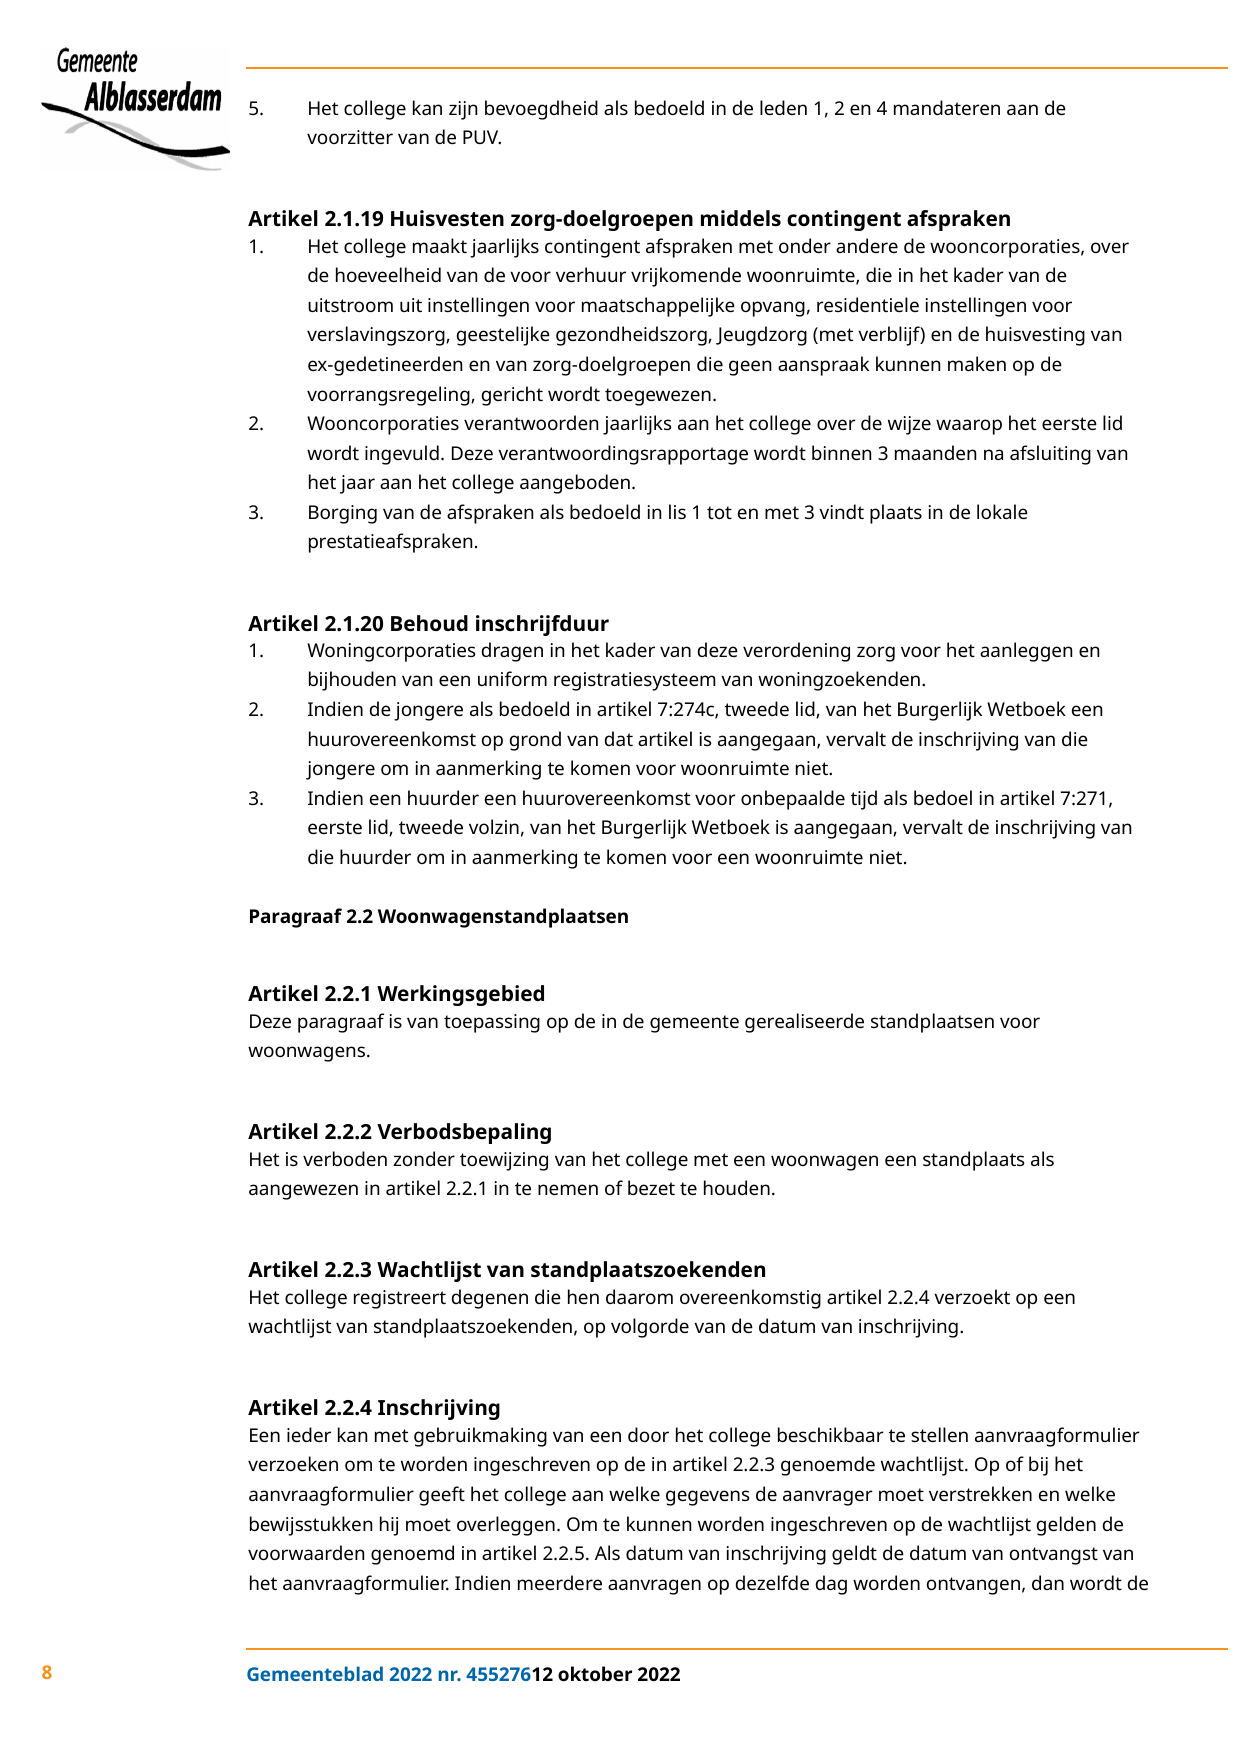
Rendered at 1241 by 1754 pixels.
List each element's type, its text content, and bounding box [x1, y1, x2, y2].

text Het is verboden zonder toewijzing van het college met een woonwagen een standplaats als aangewezen in artikel 2.2.1 in te nemen of bezet te houden. [248, 1146, 1152, 1201]
list Het college maakt jaarlijks contingent afspraken met onder andere de wooncorporaties, over de hoeveelheid van de voor verhuur vrijkomende woonruimte, die in het kader van de uitstroom uit instellingen voor maatschappelijke opvang, residentiele instellingen voor verslavingszorg, geestelijke gezondheidszorg, Jeugdzorg (met verblijf) en de huisvesting van ex-gedetineerden en van zorg-doelgroepen die geen aanspraak kunnen maken op de voorrangsregeling, gericht wordt toegewezen. [248, 233, 1152, 406]
text Een ieder kan met gebruikmaking van een door het college beschikbaar te stellen aanvraagformulier verzoeken om te worden ingeschreven op de in artikel 2.2.3 genoemde wachtlijst. Op of bij het aanvraagformulier geeft het college aan welke gegevens de aanvrager moet verstrekken en welke bewijsstukken hij moet overleggen. Om te kunnen worden ingeschreven op de wachtlijst gelden de voorwaarden genoemd in artikel 2.2.5. Als datum van inschrijving geldt de datum van ontvangst van het aanvraagformulier. Indien meerdere aanvragen op dezelfde dag worden ontvangen, dan wordt de [248, 1422, 1152, 1596]
list Woningcorporaties dragen in het kader van deze verordening zorg voor het aanleggen en bijhouden van een uniform registratiesysteem van woningzoekenden. [248, 637, 1152, 692]
list Indien een huurder een huurovereenkomst voor onbepaalde tijd als bedoel in artikel 7:271, eerste lid, tweede volzin, van het Burgerlijk Wetboek is aangegaan, vervalt de inschrijving van die huurder om in aanmerking te komen voor een woonruimte niet. [248, 785, 1152, 870]
list Indien de jongere als bedoeld in artikel 7:274c, tweede lid, van het Burgerlijk Wetboek een huurovereenkomst op grond van dat artikel is aangegaan, vervalt de inschrijving van die jongere om in aanmerking te komen voor woonruimte niet. [248, 696, 1152, 781]
text Het college registreert degenen die hen daarom overeenkomstig artikel 2.2.4 verzoekt op een wachtlijst van standplaatszoekenden, op volgorde van de datum van inschrijving. [248, 1284, 1152, 1339]
picture [41, 47, 231, 172]
list Borging van de afspraken als bedoeld in lis 1 tot en met 3 vindt plaats in de lokale prestatieafspraken. [248, 499, 1152, 554]
text Artikel 2.1.19 Huisvesten zorg-doelgroepen middels contingent afspraken [248, 204, 1152, 233]
list Wooncorporaties verantwoorden jaarlijks aan het college over de wijze waarop het eerste lid wordt ingevuld. Deze verantwoordingsrapportage wordt binnen 3 maanden na afsluiting van het jaar aan het college aangeboden. [248, 410, 1152, 495]
text Paragraaf 2.2 Woonwagenstandplaatsen [248, 903, 1152, 929]
list Het college kan zijn bevoegdheid als bedoeld in de leden 1, 2 en 4 mandateren aan de voorzitter van de PUV. [248, 95, 1152, 150]
text Artikel 2.2.1 Werkingsgebied [248, 979, 1152, 1008]
text Artikel 2.2.3 Wachtlijst van standplaatszoekenden [248, 1256, 1152, 1284]
text Artikel 2.1.20 Behoud inschrijfduur [248, 609, 1152, 637]
text Artikel 2.2.2 Verbodsbepaling [248, 1117, 1152, 1146]
text Deze paragraaf is van toepassing op de in de gemeente gerealiseerde standplaatsen voor woonwagens. [248, 1008, 1152, 1063]
text Artikel 2.2.4 Inschrijving [248, 1393, 1152, 1422]
